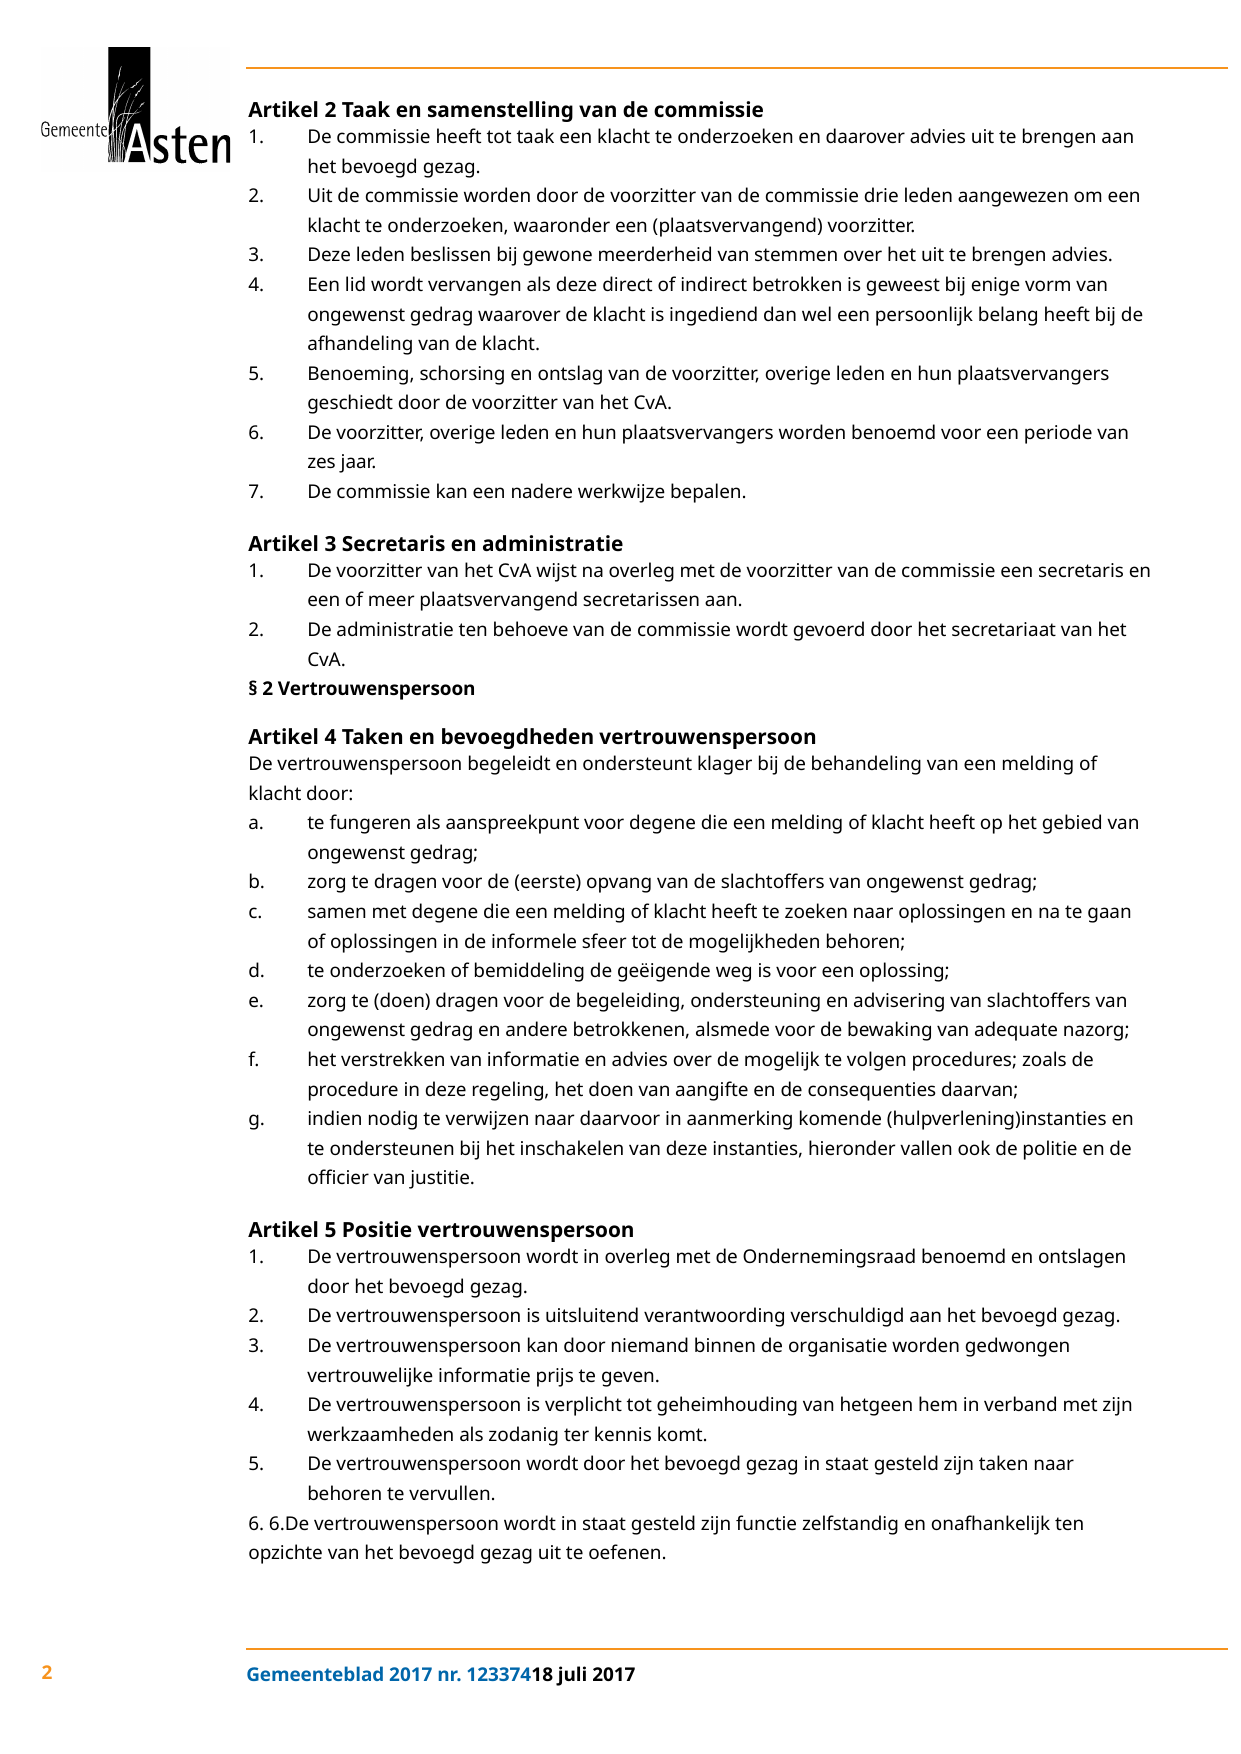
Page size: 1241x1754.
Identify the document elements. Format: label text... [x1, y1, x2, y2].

list Een lid wordt vervangen als deze direct of indirect betrokken is geweest bij enige vorm van ongewenst gedrag waarover de klacht is ingediend dan wel een persoonlijk belang heeft bij de afhandeling van de klacht. [248, 271, 1152, 356]
list te fungeren als aanspreekpunt voor degene die een melding of klacht heeft op het gebied van ongewenst gedrag; [248, 809, 1152, 865]
picture [41, 47, 231, 172]
text 6. 6.De vertrouwenspersoon wordt in staat gesteld zijn functie zelfstandig en onafhankelijk ten opzichte van het bevoegd gezag uit te oefenen. [248, 1510, 1152, 1565]
list De vertrouwenspersoon wordt in overleg met de Ondernemingsraad benoemd en ontslagen door het bevoegd gezag. [248, 1243, 1152, 1299]
text De vertrouwenspersoon begeleidt en ondersteunt klager bij de behandeling van een melding of klacht door: [248, 750, 1152, 806]
list De administratie ten behoeve van de commissie wordt gevoerd door het secretariaat van het CvA. [248, 616, 1152, 672]
list De vertrouwenspersoon kan door niemand binnen de organisatie worden gedwongen vertrouwelijke informatie prijs te geven. [248, 1332, 1152, 1387]
list De vertrouwenspersoon is uitsluitend verantwoording verschuldigd aan het bevoegd gezag. [248, 1303, 1152, 1328]
list zorg te dragen voor de (eerste) opvang van de slachtoffers van ongewenst gedrag; [248, 869, 1152, 894]
list De vertrouwenspersoon is verplicht tot geheimhouding van hetgeen hem in verband met zijn werkzaamheden als zodanig ter kennis komt. [248, 1391, 1152, 1447]
text Artikel 4 Taken en bevoegdheden vertrouwenspersoon [248, 722, 1152, 750]
text Artikel 3 Secretaris en administratie [248, 529, 1152, 557]
list Uit de commissie worden door de voorzitter van de commissie drie leden aangewezen om een klacht te onderzoeken, waaronder een (plaatsvervangend) voorzitter. [248, 182, 1152, 238]
list indien nodig te verwijzen naar daarvoor in aanmerking komende (hulpverlening)instanties en te ondersteunen bij het inschakelen van deze instanties, hieronder vallen ook de politie en de officier van justitie. [248, 1105, 1152, 1190]
list De voorzitter, overige leden en hun plaatsvervangers worden benoemd voor een periode van zes jaar. [248, 419, 1152, 474]
list De commissie kan een nadere werkwijze bepalen. [248, 478, 1152, 504]
list Deze leden beslissen bij gewone meerderheid van stemmen over het uit te brengen advies. [248, 242, 1152, 267]
text Artikel 5 Positie vertrouwenspersoon [248, 1215, 1152, 1243]
list samen met degene die een melding of klacht heeft te zoeken naar oplossingen en na te gaan of oplossingen in de informele sfeer tot de mogelijkheden behoren; [248, 898, 1152, 954]
text § 2 Vertrouwenspersoon [248, 675, 1152, 701]
list De voorzitter van het CvA wijst na overleg met de voorzitter van de commissie een secretaris en een of meer plaatsvervangend secretarissen aan. [248, 557, 1152, 612]
list De vertrouwenspersoon wordt door het bevoegd gezag in staat gesteld zijn taken naar behoren te vervullen. [248, 1451, 1152, 1506]
list Benoeming, schorsing en ontslag van de voorzitter, overige leden en hun plaatsvervangers geschiedt door de voorzitter van het CvA. [248, 360, 1152, 415]
text Artikel 2 Taak en samenstelling van de commissie [248, 95, 1152, 123]
list zorg te (doen) dragen voor de begeleiding, ondersteuning en advisering van slachtoffers van ongewenst gedrag en andere betrokkenen, alsmede voor de bewaking van adequate nazorg; [248, 987, 1152, 1042]
list De commissie heeft tot taak een klacht te onderzoeken en daarover advies uit te brengen aan het bevoegd gezag. [248, 123, 1152, 178]
list te onderzoeken of bemiddeling de geëigende weg is voor een oplossing; [248, 957, 1152, 983]
list het verstrekken van informatie en advies over de mogelijk te volgen procedures; zoals de procedure in deze regeling, het doen van aangifte en de consequenties daarvan; [248, 1046, 1152, 1102]
